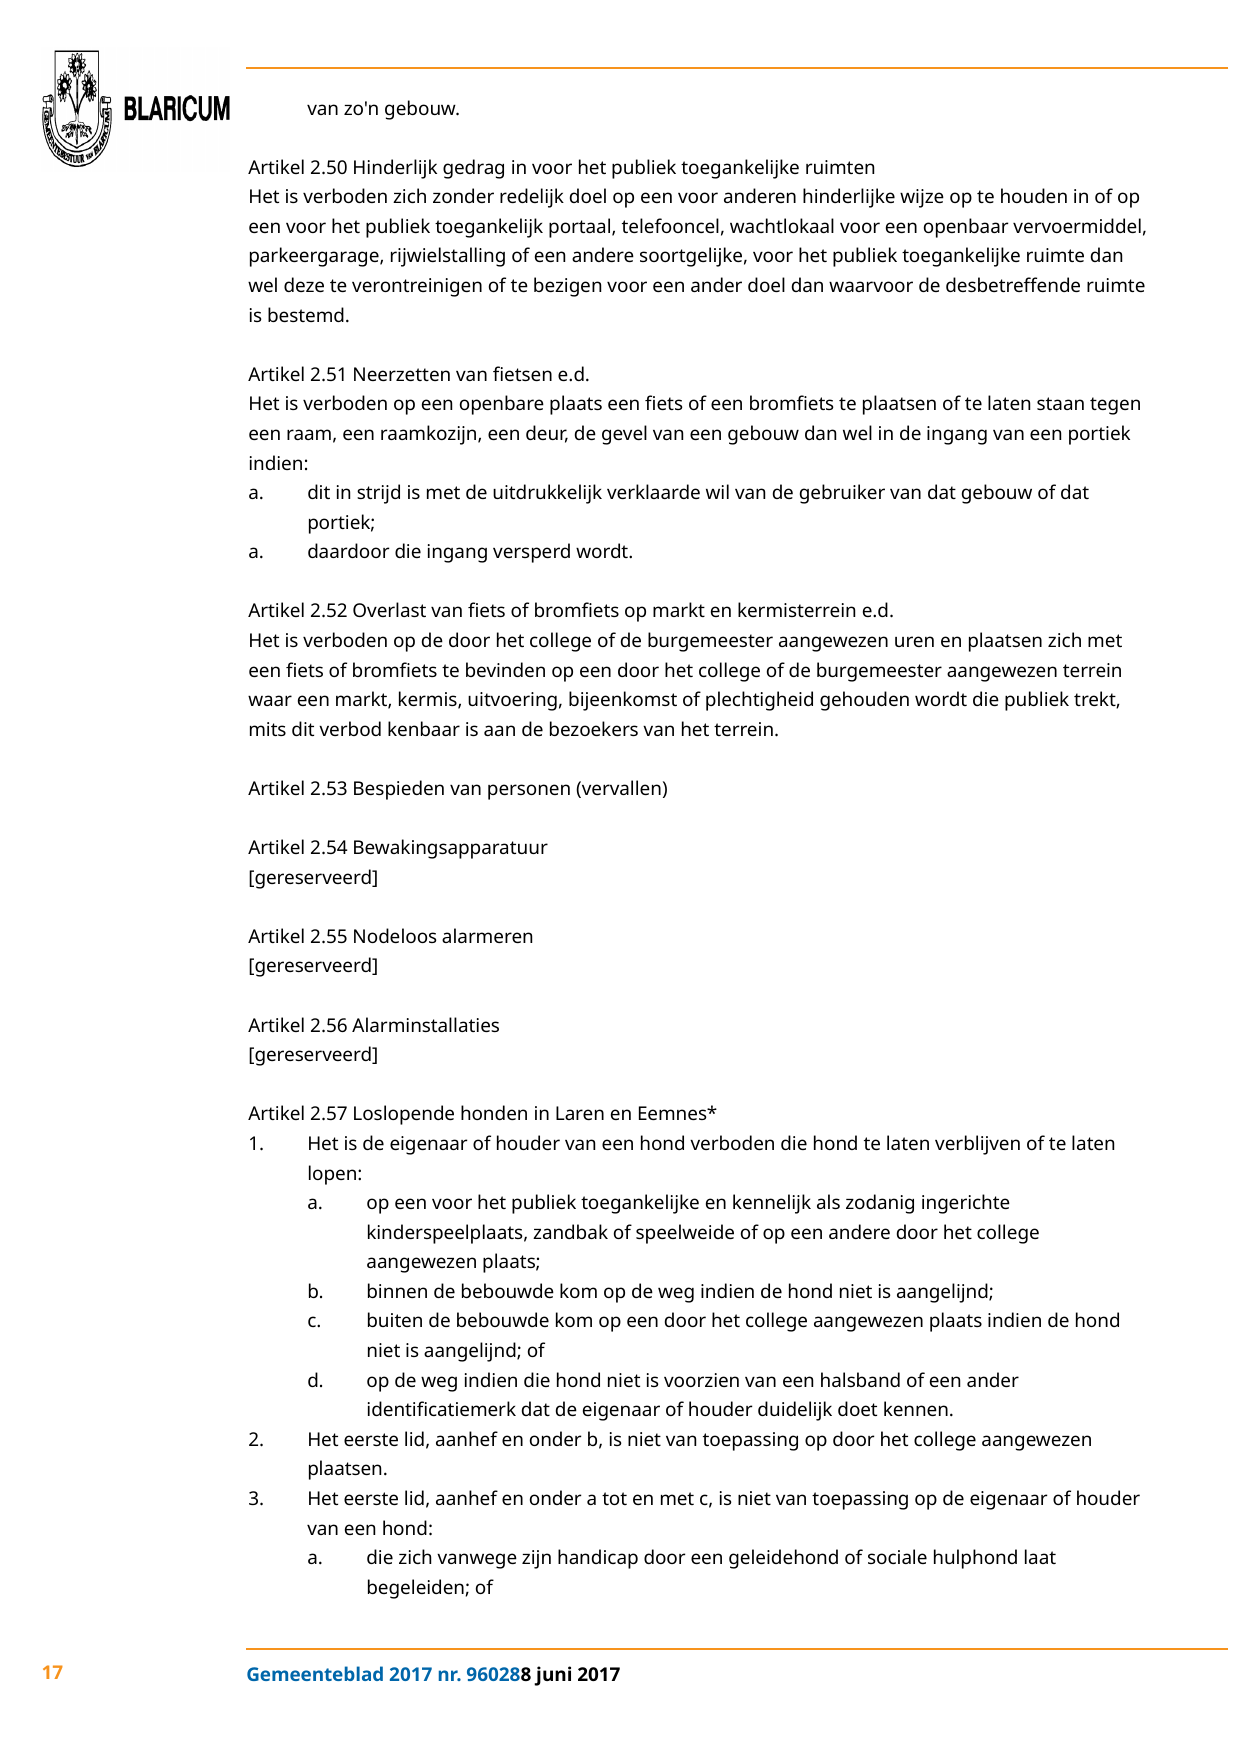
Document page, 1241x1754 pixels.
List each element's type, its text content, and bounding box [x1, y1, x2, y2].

list Het is de eigenaar of houder van een hond verboden die hond te laten verblijven of te laten lopen: [248, 1130, 1152, 1186]
text Het is verboden zich zonder redelijk doel op een voor anderen hinderlijke wijze op te houden in of op een voor het publiek toegankelijk portaal, telefooncel, wachtlokaal voor een openbaar vervoermiddel, parkeergarage, rijwielstalling of een andere soortgelijke, voor het publiek toegankelijke ruimte dan wel deze te verontreinigen of te bezigen voor een ander doel dan waarvoor de desbetreffende ruimte is bestemd. [248, 183, 1152, 328]
text Artikel 2.55 Nodeloos alarmeren [248, 923, 1152, 949]
text Artikel 2.56 Alarminstallaties [248, 1012, 1152, 1038]
list buiten de bebouwde kom op een door het college aangewezen plaats indien de hond niet is aangelijnd; of [307, 1308, 1152, 1363]
list daardoor die ingang versperd wordt. [248, 538, 1152, 564]
list die zich vanwege zijn handicap door een geleidehond of sociale hulphond laat begeleiden; of [307, 1544, 1152, 1600]
list op een voor het publiek toegankelijke en kennelijk als zodanig ingerichte kinderspeelplaats, zandbak of speelweide of op een andere door het college aangewezen plaats; [307, 1189, 1152, 1274]
list op de weg indien die hond niet is voorzien van een halsband of een ander identificatiemerk dat de eigenaar of houder duidelijk doet kennen. [307, 1367, 1152, 1422]
list binnen de bebouwde kom op de weg indien de hond niet is aangelijnd; [307, 1278, 1152, 1304]
text Het is verboden op een openbare plaats een fiets of een bromfiets te plaatsen of te laten staan tegen een raam, een raamkozijn, een deur, de gevel van een gebouw dan wel in de ingang van een portiek indien: [248, 391, 1152, 476]
text [gereserveerd] [248, 864, 1152, 890]
text Artikel 2.53 Bespieden van personen (vervallen) [248, 775, 1152, 801]
text Artikel 2.57 Loslopende honden in Laren en Eemnes* [248, 1101, 1152, 1126]
list van zo'n gebouw. [248, 95, 1152, 121]
text Het is verboden op de door het college of de burgemeester aangewezen uren en plaatsen zich met een fiets of bromfiets te bevinden op een door het college of de burgemeester aangewezen terrein waar een markt, kermis, uitvoering, bijeenkomst of plechtigheid gehouden wordt die publiek trekt, mits dit verbod kenbaar is aan de bezoekers van het terrein. [248, 627, 1152, 742]
text [gereserveerd] [248, 953, 1152, 978]
list Het eerste lid, aanhef en onder a tot en met c, is niet van toepassing op de eigenaar of houder van een hond: [248, 1485, 1152, 1541]
text Artikel 2.52 Overlast van fiets of bromfiets op markt en kermisterrein e.d. [248, 598, 1152, 623]
list dit in strijd is met de uitdrukkelijk verklaarde wil van de gebruiker van dat gebouw of dat portiek; [248, 479, 1152, 535]
text Artikel 2.54 Bewakingsapparatuur [248, 834, 1152, 860]
picture [41, 47, 231, 172]
text [gereserveerd] [248, 1041, 1152, 1067]
text Artikel 2.50 Hinderlijk gedrag in voor het publiek toegankelijke ruimten [248, 154, 1152, 180]
text Artikel 2.51 Neerzetten van fietsen e.d. [248, 361, 1152, 387]
list Het eerste lid, aanhef en onder b, is niet van toepassing op door het college aangewezen plaatsen. [248, 1426, 1152, 1481]
